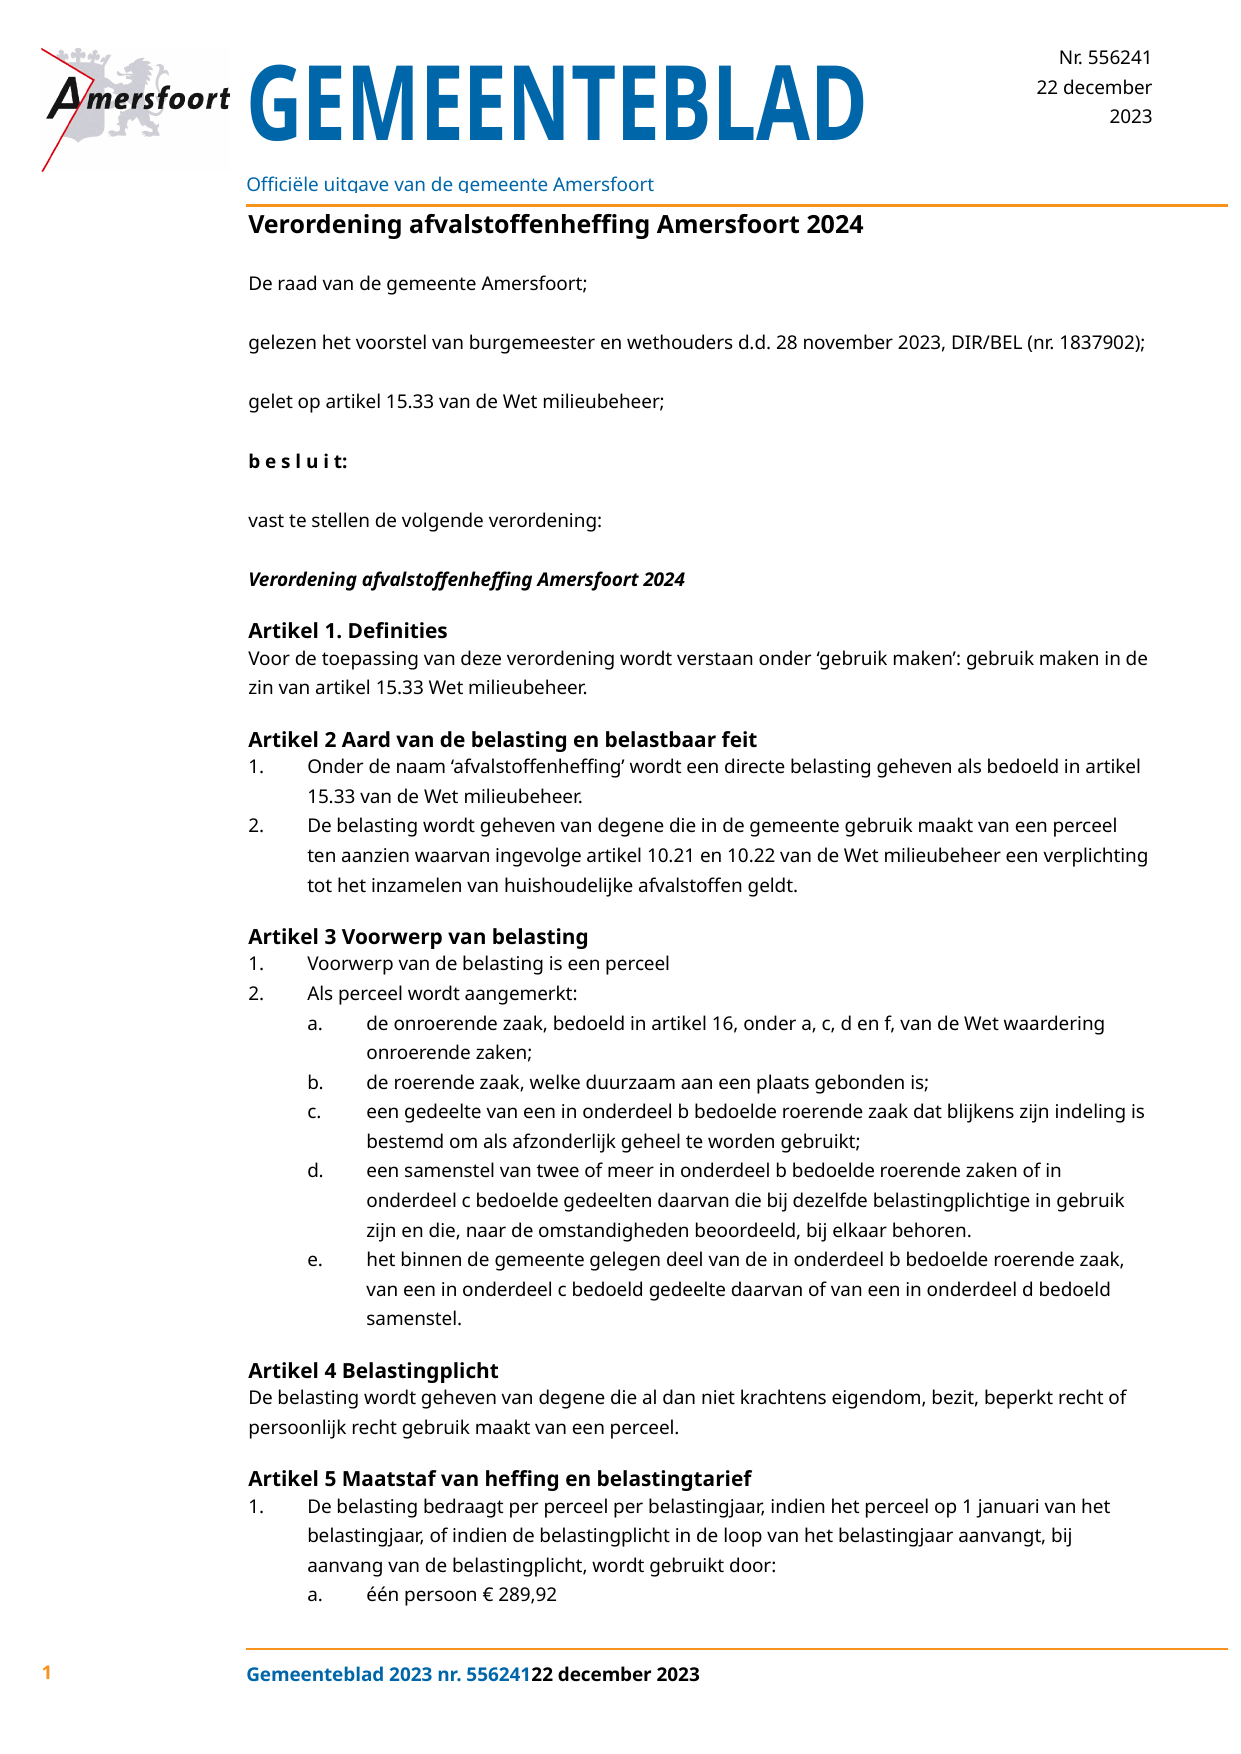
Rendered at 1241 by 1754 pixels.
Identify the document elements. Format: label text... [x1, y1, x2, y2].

text Verordening afvalstoffenheffing Amersfoort 2024 [248, 566, 1152, 592]
text De belasting wordt geheven van degene die al dan niet krachtens eigendom, bezit, beperkt recht of persoonlijk recht gebruik maakt van een perceel. [248, 1384, 1152, 1440]
text b e s l u i t: [248, 448, 1152, 473]
text gelet op artikel 15.33 van de Wet milieubeheer; [248, 389, 1152, 414]
list een gedeelte van een in onderdeel b bedoelde roerende zaak dat blijkens zijn indeling is bestemd om als afzonderlijk geheel te worden gebruikt; [307, 1098, 1152, 1154]
text gelezen het voorstel van burgemeester en wethouders d.d. 28 november 2023, DIR/BEL (nr. 1837902); [248, 329, 1152, 355]
text Voor de toepassing van deze verordening wordt verstaan onder ‘gebruik maken’: gebruik maken in de zin van artikel 15.33 Wet milieubeheer. [248, 645, 1152, 700]
list Voorwerp van de belasting is een perceel [248, 951, 1152, 976]
list De belasting bedraagt per perceel per belastingjaar, indien het perceel op 1 januari van het belastingjaar, of indien de belastingplicht in de loop van het belastingjaar aanvangt, bij aanvang van de belastingplicht, wordt gebruikt door: [248, 1493, 1152, 1578]
list Als perceel wordt aangemerkt: [248, 980, 1152, 1006]
text Artikel 2 Aard van de belasting en belastbaar feit [248, 725, 1152, 753]
text Artikel 1. Definities [248, 617, 1152, 645]
list het binnen de gemeente gelegen deel van de in onderdeel b bedoelde roerende zaak, van een in onderdeel c bedoeld gedeelte daarvan of van een in onderdeel d bedoeld samenstel. [307, 1246, 1152, 1331]
list één persoon € 289,92 [307, 1582, 1152, 1607]
text Artikel 5 Maatstaf van heffing en belastingtarief [248, 1464, 1152, 1493]
text Artikel 4 Belastingplicht [248, 1356, 1152, 1384]
list een samenstel van twee of meer in onderdeel b bedoelde roerende zaken of in onderdeel c bedoelde gedeelten daarvan die bij dezelfde belastingplichtige in gebruik zijn en die, naar de omstandigheden beoordeeld, bij elkaar behoren. [307, 1158, 1152, 1243]
list De belasting wordt geheven van degene die in de gemeente gebruik maakt van een perceel ten aanzien waarvan ingevolge artikel 10.21 en 10.22 van de Wet milieubeheer een verplichting tot het inzamelen van huishoudelijke afvalstoffen geldt. [248, 813, 1152, 897]
list de roerende zaak, welke duurzaam aan een plaats gebonden is; [307, 1069, 1152, 1095]
list de onroerende zaak, bedoeld in artikel 16, onder a, c, d en f, van de Wet waardering onroerende zaken; [307, 1010, 1152, 1065]
text De raad van de gemeente Amersfoort; [248, 270, 1152, 296]
text Artikel 3 Voorwerp van belasting [248, 922, 1152, 951]
list Onder de naam ‘afvalstoffenheffing’ wordt een directe belasting geheven als bedoeld in artikel 15.33 van de Wet milieubeheer. [248, 753, 1152, 809]
text vast te stellen de volgende verordening: [248, 507, 1152, 533]
text Verordening afvalstoffenheffing Amersfoort 2024 [248, 207, 1152, 241]
picture [41, 47, 231, 172]
